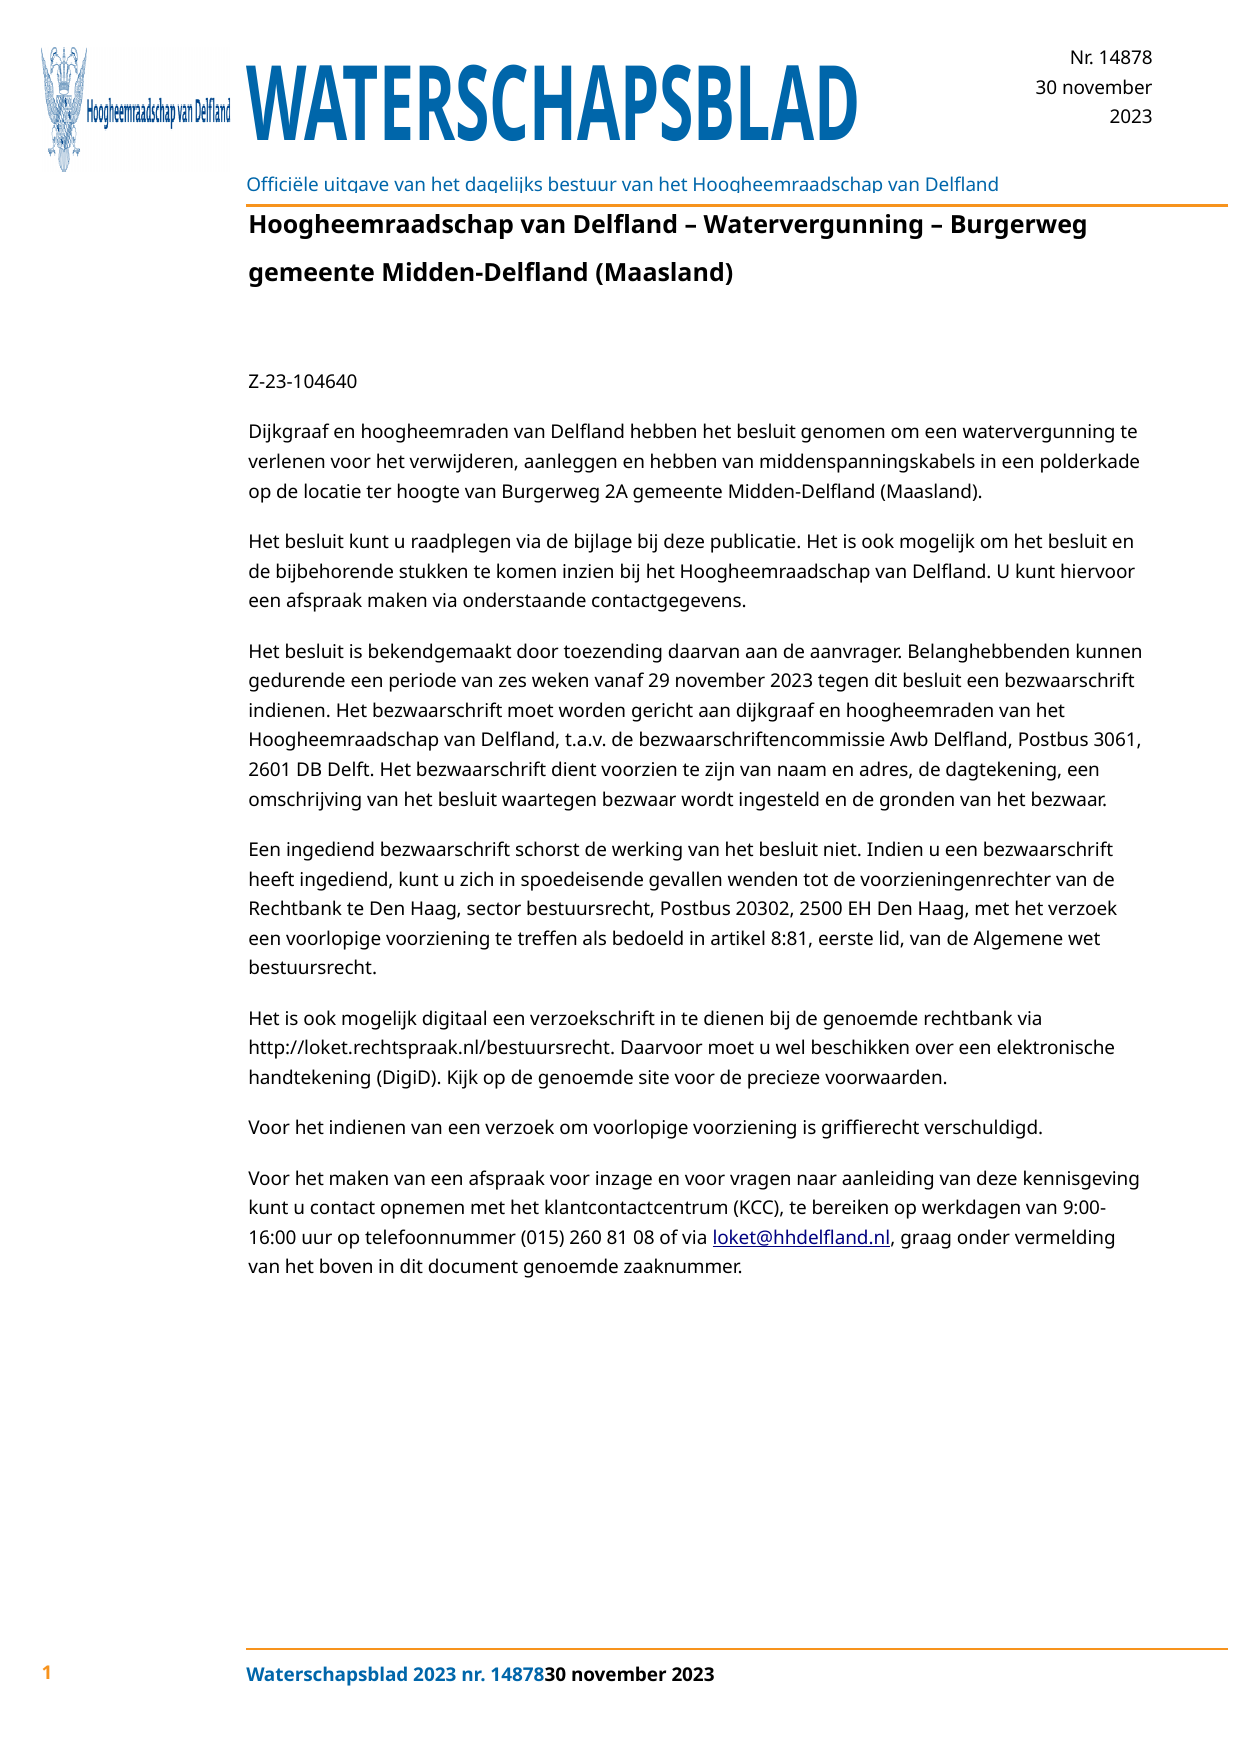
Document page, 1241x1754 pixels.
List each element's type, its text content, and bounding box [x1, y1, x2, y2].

text Een ingediend bezwaarschrift schorst de werking van het besluit niet. Indien u een bezwaarschrift heeft ingediend, kunt u zich in spoedeisende gevallen wenden tot de voorzieningenrechter van de Rechtbank te Den Haag, sector bestuursrecht, Postbus 20302, 2500 EH Den Haag, met het verzoek een voorlopige voorziening te treffen als bedoeld in artikel 8:81, eerste lid, van de Algemene wet bestuursrecht. [248, 836, 1152, 980]
text Hoogheemraadschap van Delfland – Watervergunning – Burgerweg gemeente Midden-Delfland (Maasland) [248, 207, 1152, 288]
text Het besluit is bekendgemaakt door toezending daarvan aan de aanvrager. Belanghebbenden kunnen gedurende een periode van zes weken vanaf 29 november 2023 tegen dit besluit een bezwaarschrift indienen. Het bezwaarschrift moet worden gericht aan dijkgraaf en hoogheemraden van het Hoogheemraadschap van Delfland, t.a.v. de bezwaarschriftencommissie Awb Delfland, Postbus 3061, 2601 DB Delft. Het bezwaarschrift dient voorzien te zijn van naam en adres, de dagtekening, een omschrijving van het besluit waartegen bezwaar wordt ingesteld en de gronden van het bezwaar. [248, 638, 1152, 812]
text Dijkgraaf en hoogheemraden van Delfland hebben het besluit genomen om een watervergunning te verlenen voor het verwijderen, aanleggen en hebben van middenspanningskabels in een polderkade op de locatie ter hoogte van Burgerweg 2A gemeente Midden-Delfland (Maasland). [248, 419, 1152, 504]
text Het besluit kunt u raadplegen via de bijlage bij deze publicatie. Het is ook mogelijk om het besluit en de bijbehorende stukken te komen inzien bij het Hoogheemraadschap van Delfland. U kunt hiervoor een afspraak maken via onderstaande contactgegevens. [248, 528, 1152, 613]
text Het is ook mogelijk digitaal een verzoekschrift in te dienen bij de genoemde rechtbank via http://loket.rechtspraak.nl/bestuursrecht. Daarvoor moet u wel beschikken over een elektronische handtekening (DigiD). Kijk op de genoemde site voor de precieze voorwaarden. [248, 1005, 1152, 1090]
text Voor het maken van een afspraak voor inzage en voor vragen naar aanleiding van deze kennisgeving kunt u contact opnemen met het klantcontactcentrum (KCC), te bereiken op werkdagen van 9:00-16:00 uur op telefoonnummer (015) 260 81 08 of via loket@hhdelfland.nl, graag onder vermelding van het boven in dit document genoemde zaaknummer. [248, 1165, 1152, 1279]
text Z-23-104640 [248, 368, 1152, 394]
picture [41, 47, 231, 172]
text Voor het indienen van een verzoek om voorlopige voorziening is griffierecht verschuldigd. [248, 1114, 1152, 1140]
